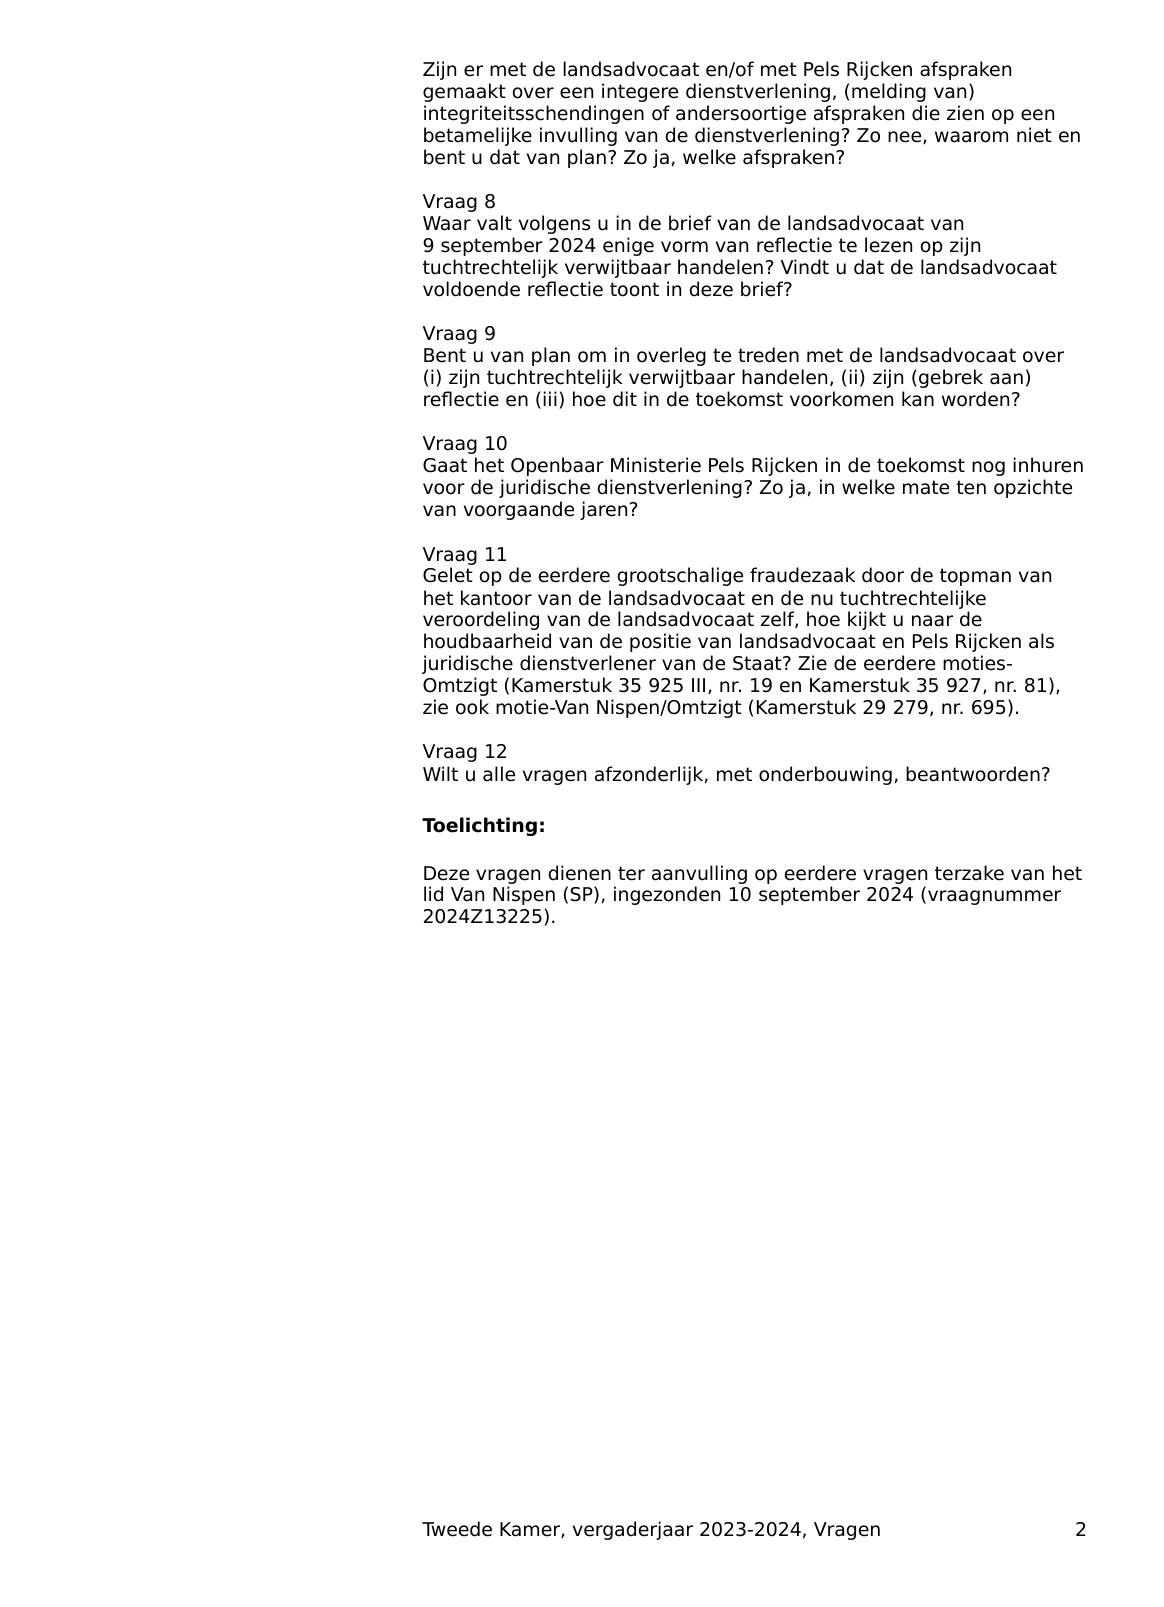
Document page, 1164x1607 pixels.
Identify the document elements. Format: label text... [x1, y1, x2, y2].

text Waar valt volgens u in de brief van de landsadvocaat van 9 september 2024 enige vorm van reflectie te lezen op zijn tuchtrechtelijk verwijtbaar handelen? Vindt u dat de landsadvocaat voldoende reflectie toont in deze brief? [422, 213, 1087, 301]
text Wilt u alle vragen afzonderlijk, met onderbouwing, beantwoorden? [422, 763, 1087, 785]
text Vraag 11 [422, 543, 1087, 565]
text Vraag 9 [422, 323, 1087, 345]
text Deze vragen dienen ter aanvulling op eerdere vragen terzake van het lid Van Nispen (SP), ingezonden 10 september 2024 (vraagnummer 2024Z13225). [422, 862, 1087, 928]
text Gaat het Openbaar Ministerie Pels Rijcken in de toekomst nog inhuren voor de juridische dienstverlening? Zo ja, in welke mate ten opzichte van voorgaande jaren? [422, 455, 1087, 521]
text Gelet op de eerdere grootschalige fraudezaak door de topman van het kantoor van de landsadvocaat en de nu tuchtrechtelijke veroordeling van de landsadvocaat zelf, hoe kijkt u naar de houdbaarheid van de positie van landsadvocaat en Pels Rijcken als juridische dienstverlener van de Staat? Zie de eerdere moties-Omtzigt (Kamerstuk 35 925 III, nr. 19 en Kamerstuk 35 927, nr. 81), zie ook motie-Van Nispen/Omtzigt (Kamerstuk 29 279, nr. 695). [422, 565, 1087, 719]
text Zijn er met de landsadvocaat en/of met Pels Rijcken afspraken gemaakt over een integere dienstverlening, (melding van) integriteitsschendingen of andersoortige afspraken die zien op een betamelijke invulling van de dienstverlening? Zo nee, waarom niet en bent u dat van plan? Zo ja, welke afspraken? [422, 59, 1087, 169]
subtitle Toelichting: [422, 815, 1087, 837]
text Bent u van plan om in overleg te treden met de landsadvocaat over (i) zijn tuchtrechtelijk verwijtbaar handelen, (ii) zijn (gebrek aan) reflectie en (iii) hoe dit in de toekomst voorkomen kan worden? [422, 345, 1087, 411]
text Vraag 12 [422, 741, 1087, 763]
text Vraag 8 [422, 191, 1087, 213]
text Vraag 10 [422, 433, 1087, 455]
